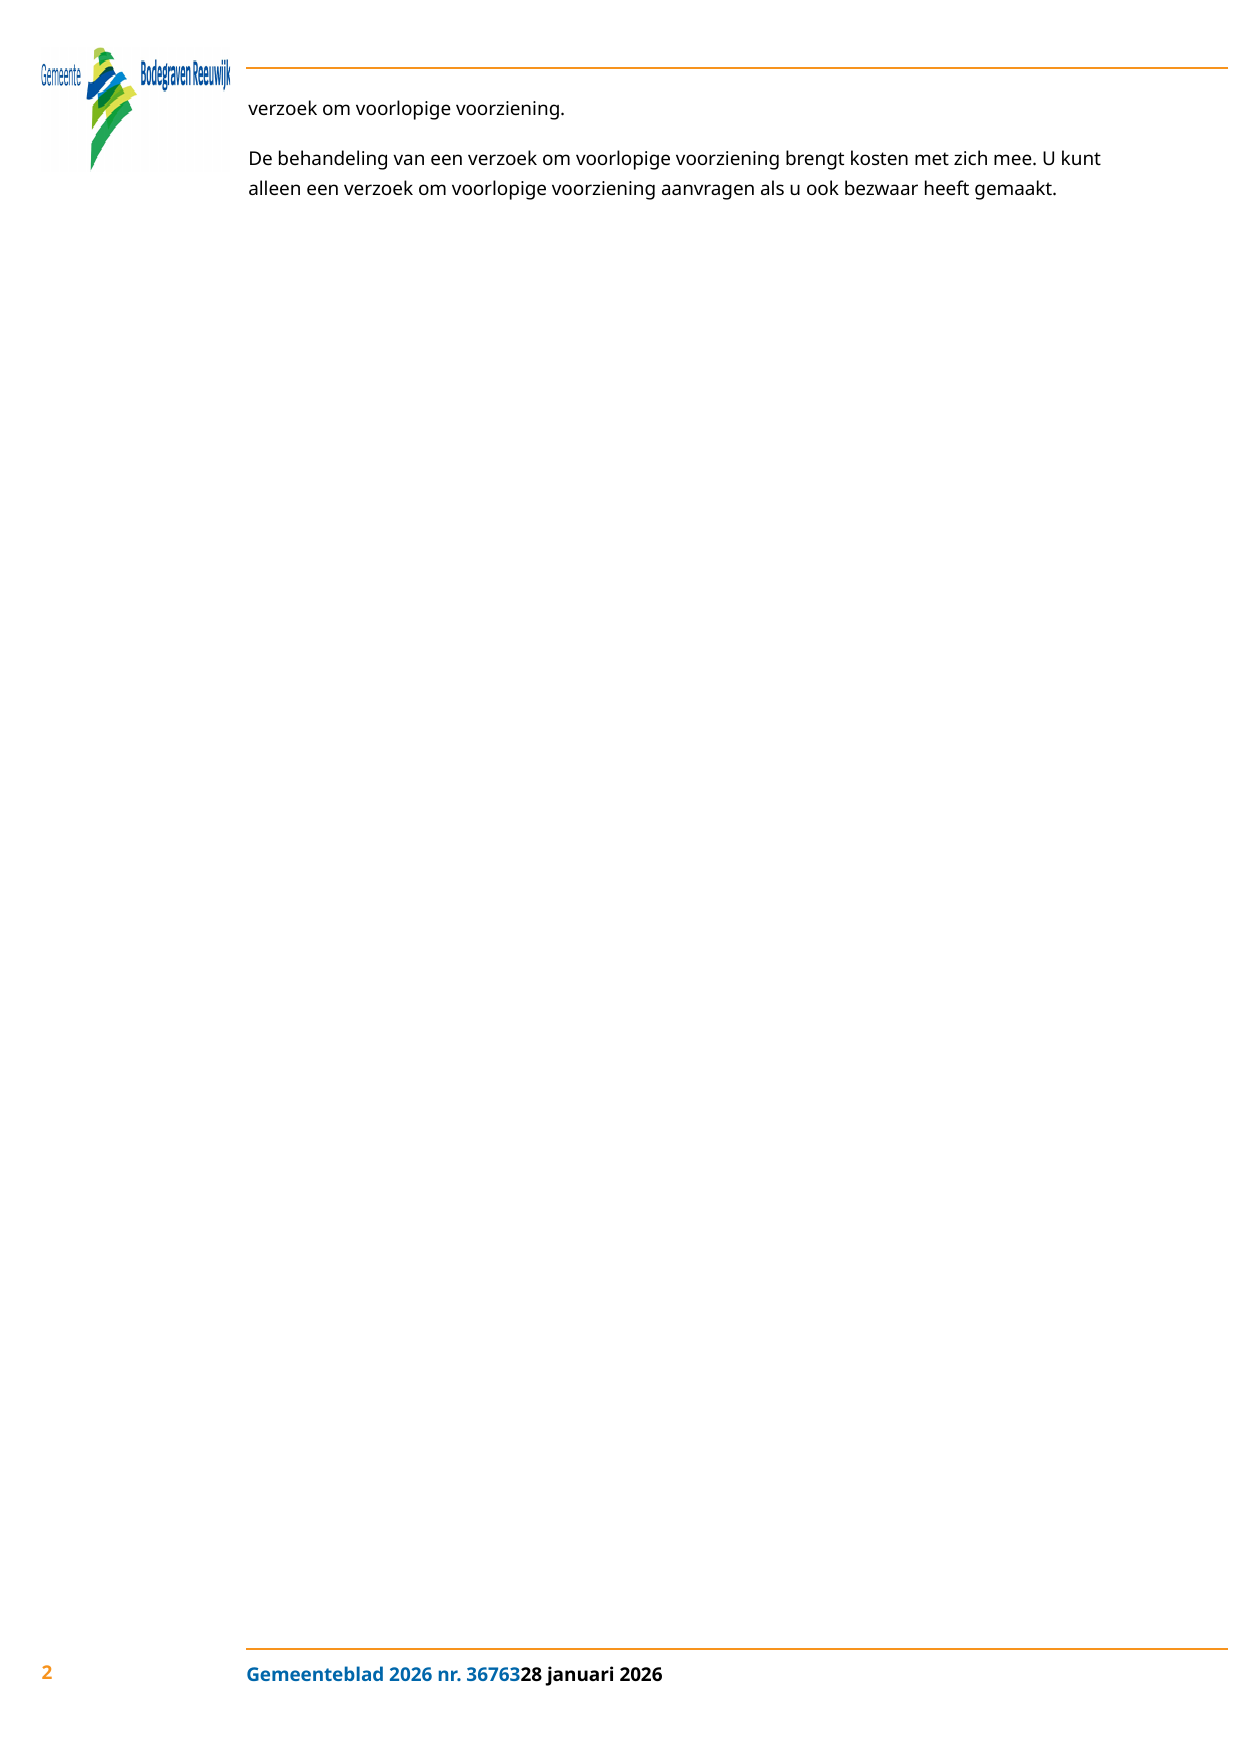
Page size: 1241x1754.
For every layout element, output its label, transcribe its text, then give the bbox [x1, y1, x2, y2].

text De behandeling van een verzoek om voorlopige voorziening brengt kosten met zich mee. U kunt alleen een verzoek om voorlopige voorziening aanvragen als u ook bezwaar heeft gemaakt. [248, 145, 1152, 201]
text verzoek om voorlopige voorziening. [248, 95, 1152, 121]
picture [41, 47, 231, 172]
